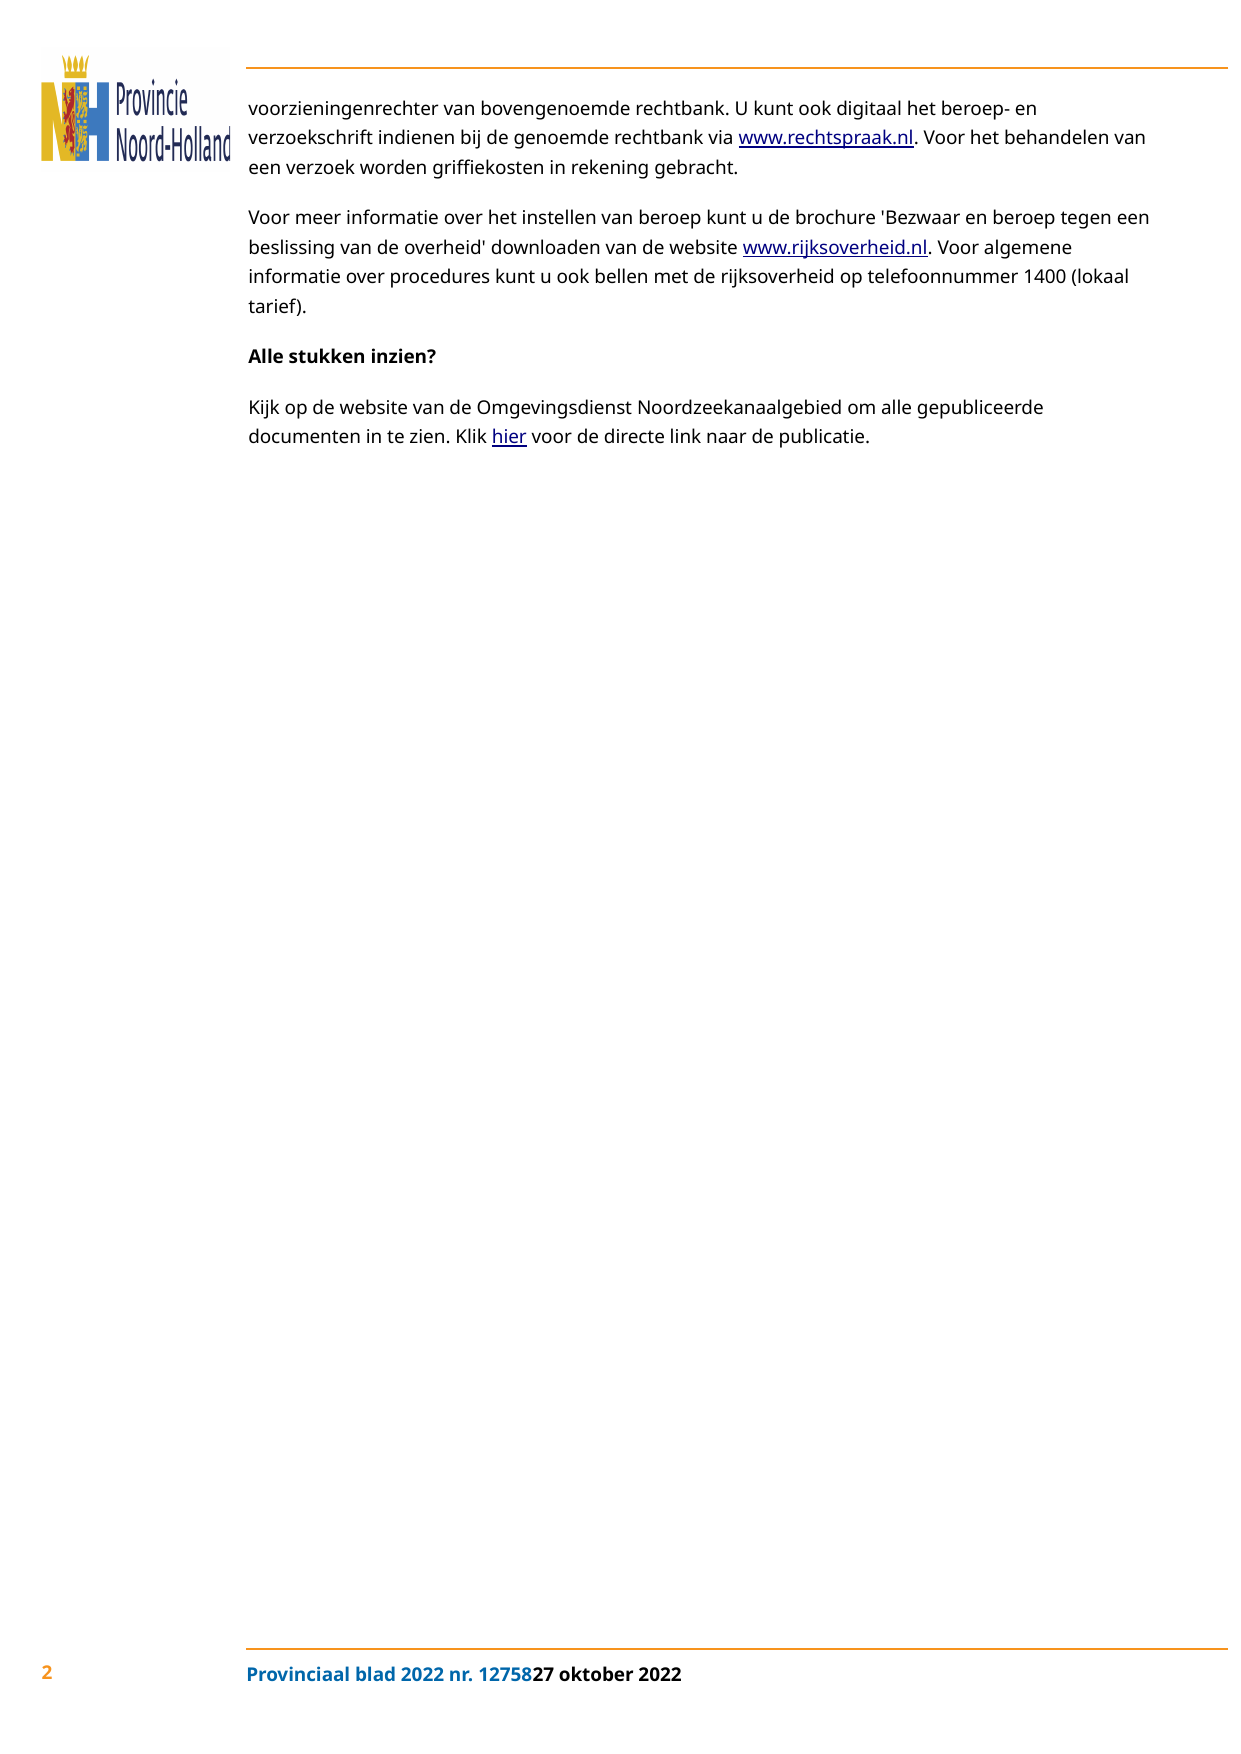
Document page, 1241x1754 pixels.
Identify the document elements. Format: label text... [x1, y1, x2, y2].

text Voor meer informatie over het instellen van beroep kunt u de brochure 'Bezwaar en beroep tegen een beslissing van de overheid' downloaden van de website www.rijksoverheid.nl. Voor algemene informatie over procedures kunt u ook bellen met de rijksoverheid op telefoonnummer 1400 (lokaal tarief). [248, 204, 1152, 319]
text Kijk op de website van de Omgevingsdienst Noordzeekanaalgebied om alle gepubliceerde documenten in te zien. Klik hier voor de directe link naar de publicatie. [248, 394, 1152, 449]
picture [41, 47, 231, 172]
text Alle stukken inzien? [248, 343, 1152, 369]
text voorzieningenrechter van bovengenoemde rechtbank. U kunt ook digitaal het beroep- en verzoekschrift indienen bij de genoemde rechtbank via www.rechtspraak.nl. Voor het behandelen van een verzoek worden griffiekosten in rekening gebracht. [248, 95, 1152, 180]
